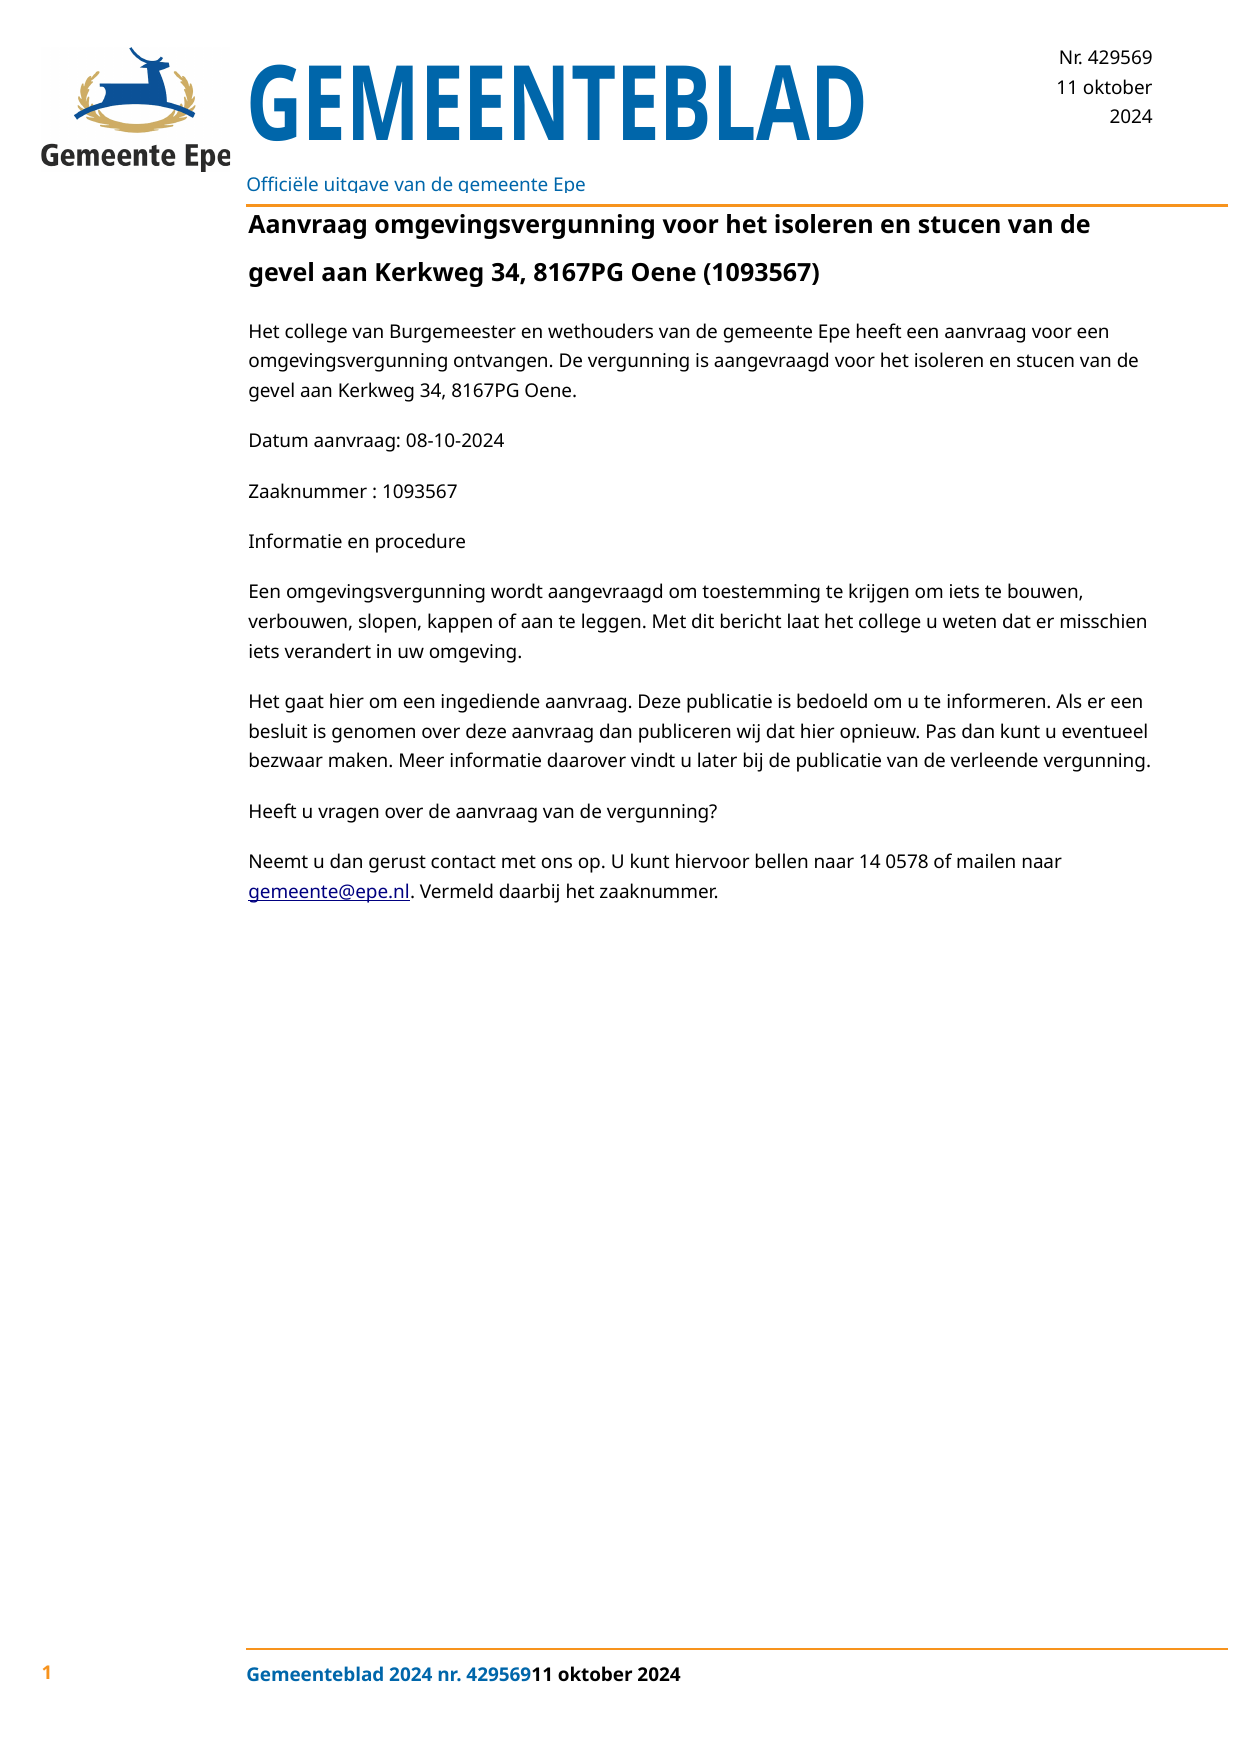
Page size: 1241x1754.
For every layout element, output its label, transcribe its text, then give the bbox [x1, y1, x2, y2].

text Heeft u vragen over de aanvraag van de vergunning? [248, 798, 1152, 824]
text Zaaknummer : 1093567 [248, 478, 1152, 504]
text Neemt u dan gerust contact met ons op. U kunt hiervoor bellen naar 14 0578 of mailen naar gemeente@epe.nl. Vermeld daarbij het zaaknummer. [248, 848, 1152, 904]
text Het college van Burgemeester en wethouders van de gemeente Epe heeft een aanvraag voor een omgevingsvergunning ontvangen. De vergunning is aangevraagd voor het isoleren en stucen van de gevel aan Kerkweg 34, 8167PG Oene. [248, 318, 1152, 403]
text Datum aanvraag: 08-10-2024 [248, 427, 1152, 453]
text Het gaat hier om een ingediende aanvraag. Deze publicatie is bedoeld om u te informeren. Als er een besluit is genomen over deze aanvraag dan publiceren wij dat hier opnieuw. Pas dan kunt u eventueel bezwaar maken. Meer informatie daarover vindt u later bij de publicatie van de verleende vergunning. [248, 688, 1152, 773]
text Aanvraag omgevingsvergunning voor het isoleren en stucen van de gevel aan Kerkweg 34, 8167PG Oene (1093567) [248, 207, 1152, 288]
picture [41, 47, 231, 172]
text Informatie en procedure [248, 528, 1152, 554]
text Een omgevingsvergunning wordt aangevraagd om toestemming te krijgen om iets te bouwen, verbouwen, slopen, kappen of aan te leggen. Met dit bericht laat het college u weten dat er misschien iets verandert in uw omgeving. [248, 579, 1152, 664]
